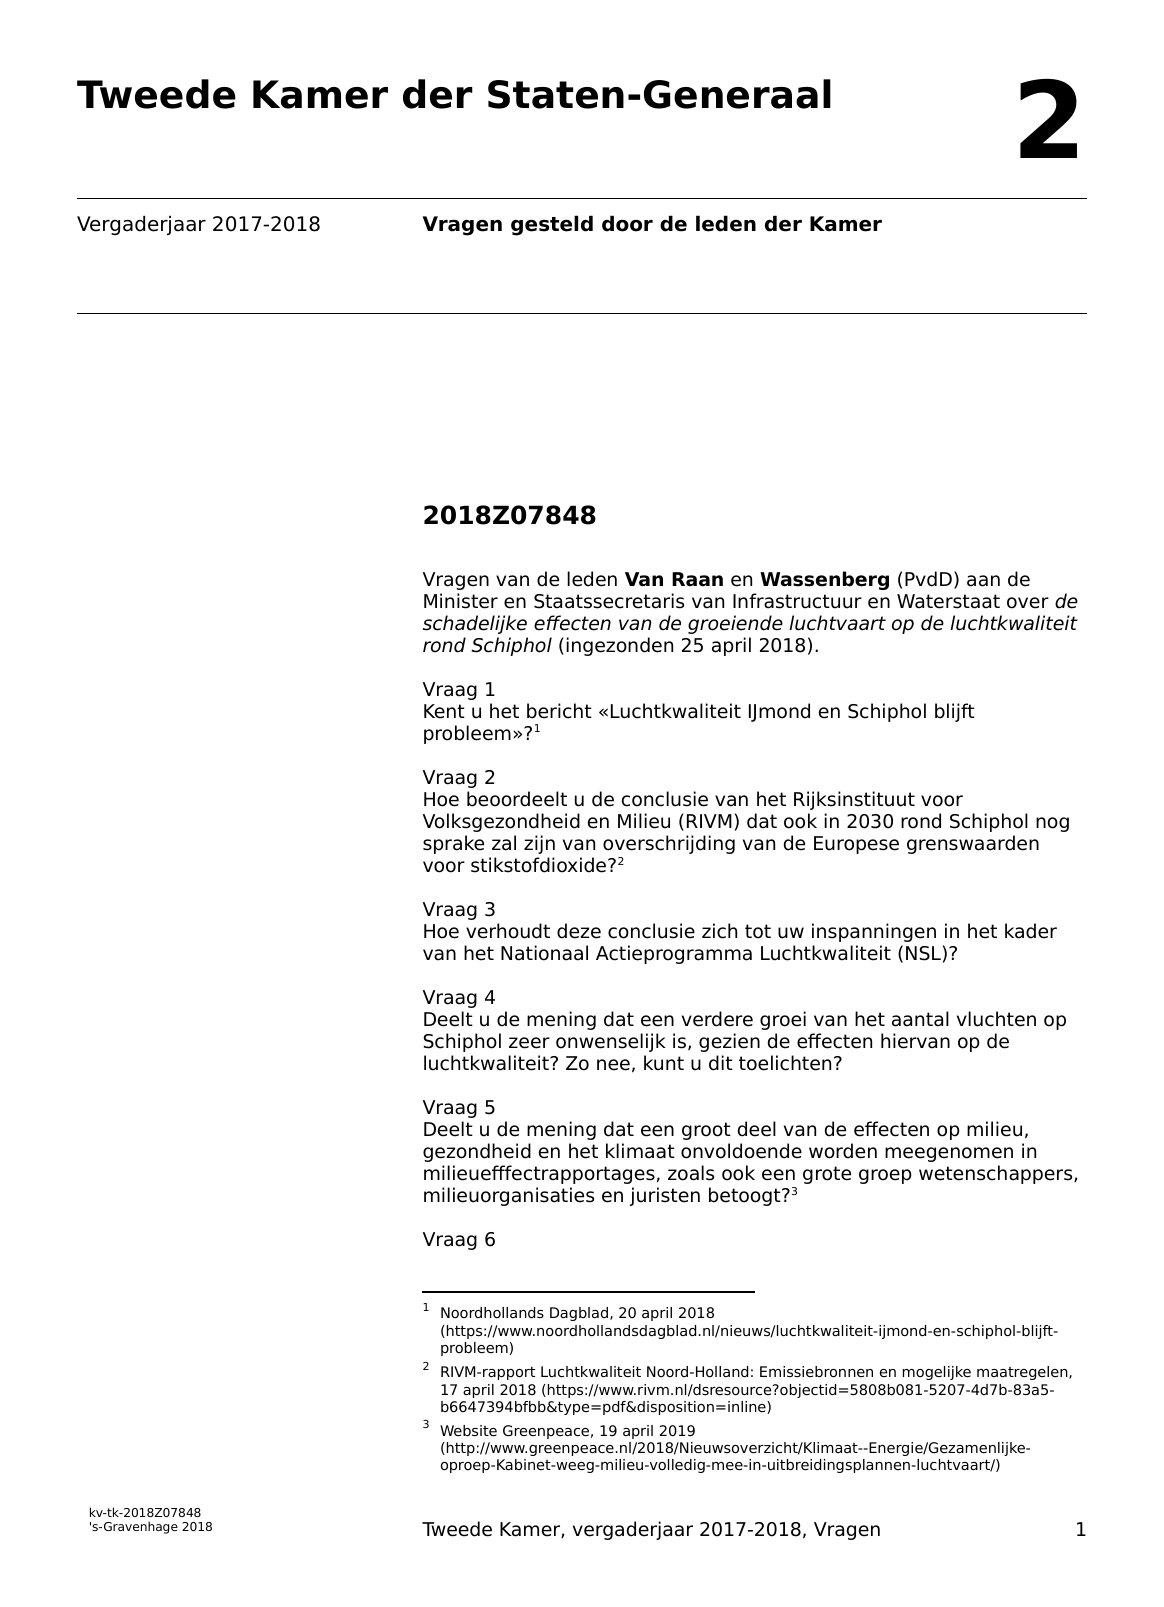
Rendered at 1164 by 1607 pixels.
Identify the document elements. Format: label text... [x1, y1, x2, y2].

text Vragen van de leden Van Raan en Wassenberg (PvdD) aan de Minister en Staatssecretaris van Infrastructuur en Waterstaat over de schadelijke effecten van de groeiende luchtvaart op de luchtkwaliteit rond Schiphol (ingezonden 25 april 2018). [422, 569, 1087, 657]
text 2018Z07848 [422, 501, 1087, 531]
text Deelt u de mening dat een groot deel van de effecten op milieu, gezondheid en het klimaat onvoldoende worden meegenomen in milieuefffectrapportages, zoals ook een grote groep wetenschappers, milieuorganisaties en juristen betoogt? [422, 1119, 1087, 1207]
text kv-tk-2018Z07848 [88, 1506, 323, 1520]
table_header Tweede Kamer der Staten-Generaal [77, 59, 886, 198]
table_cell Vergaderjaar 2017-2018 [77, 199, 422, 313]
text 's-Gravenhage 2018 [88, 1520, 323, 1534]
text Vraag 1 [422, 679, 1087, 701]
text Deelt u de mening dat een verdere groei van het aantal vluchten op Schiphol zeer onwenselijk is, gezien de effecten hiervan op de luchtkwaliteit? Zo nee, kunt u dit toelichten? [422, 1009, 1087, 1075]
text Vraag 5 [422, 1097, 1087, 1119]
text Vraag 4 [422, 987, 1087, 1009]
text Vraag 2 [422, 767, 1087, 789]
text Hoe beoordeelt u de conclusie van het Rijksinstituut voor Volksgezondheid en Milieu (RIVM) dat ook in 2030 rond Schiphol nog sprake zal zijn van overschrijding van de Europese grenswaarden voor stikstofdioxide? [422, 789, 1087, 877]
text Vraag 3 [422, 899, 1087, 921]
table_cell Vragen gesteld door de leden der Kamer [422, 199, 1087, 313]
table_header 2 [886, 59, 1087, 198]
text Noordhollands Dagblad, 20 april 2018 (https://www.noordhollandsdagblad.nl/nieuws/luchtkwaliteit-ijmond-en-schiphol-blijft-probleem) [422, 1301, 1087, 1357]
text Kent u het bericht «Luchtkwaliteit IJmond en Schiphol blijft probleem»? [422, 701, 1087, 745]
text Vraag 6 [422, 1229, 1087, 1251]
text Website Greenpeace, 19 april 2019 (http://www.greenpeace.nl/2018/Nieuwsoverzicht/Klimaat--Energie/Gezamenlijke-oproep-Kabinet-weeg-milieu-volledig-mee-in-uitbreidingsplannen-luchtvaart/) [422, 1418, 1087, 1474]
text Hoe verhoudt deze conclusie zich tot uw inspanningen in het kader van het Nationaal Actieprogramma Luchtkwaliteit (NSL)? [422, 921, 1087, 965]
text RIVM-rapport Luchtkwaliteit Noord-Holland: Emissiebronnen en mogelijke maatregelen, 17 april 2018 (https://www.rivm.nl/dsresource?objectid=5808b081-5207-4d7b-83a5-b6647394bfbb&type=pdf&disposition=inline) [422, 1360, 1087, 1416]
